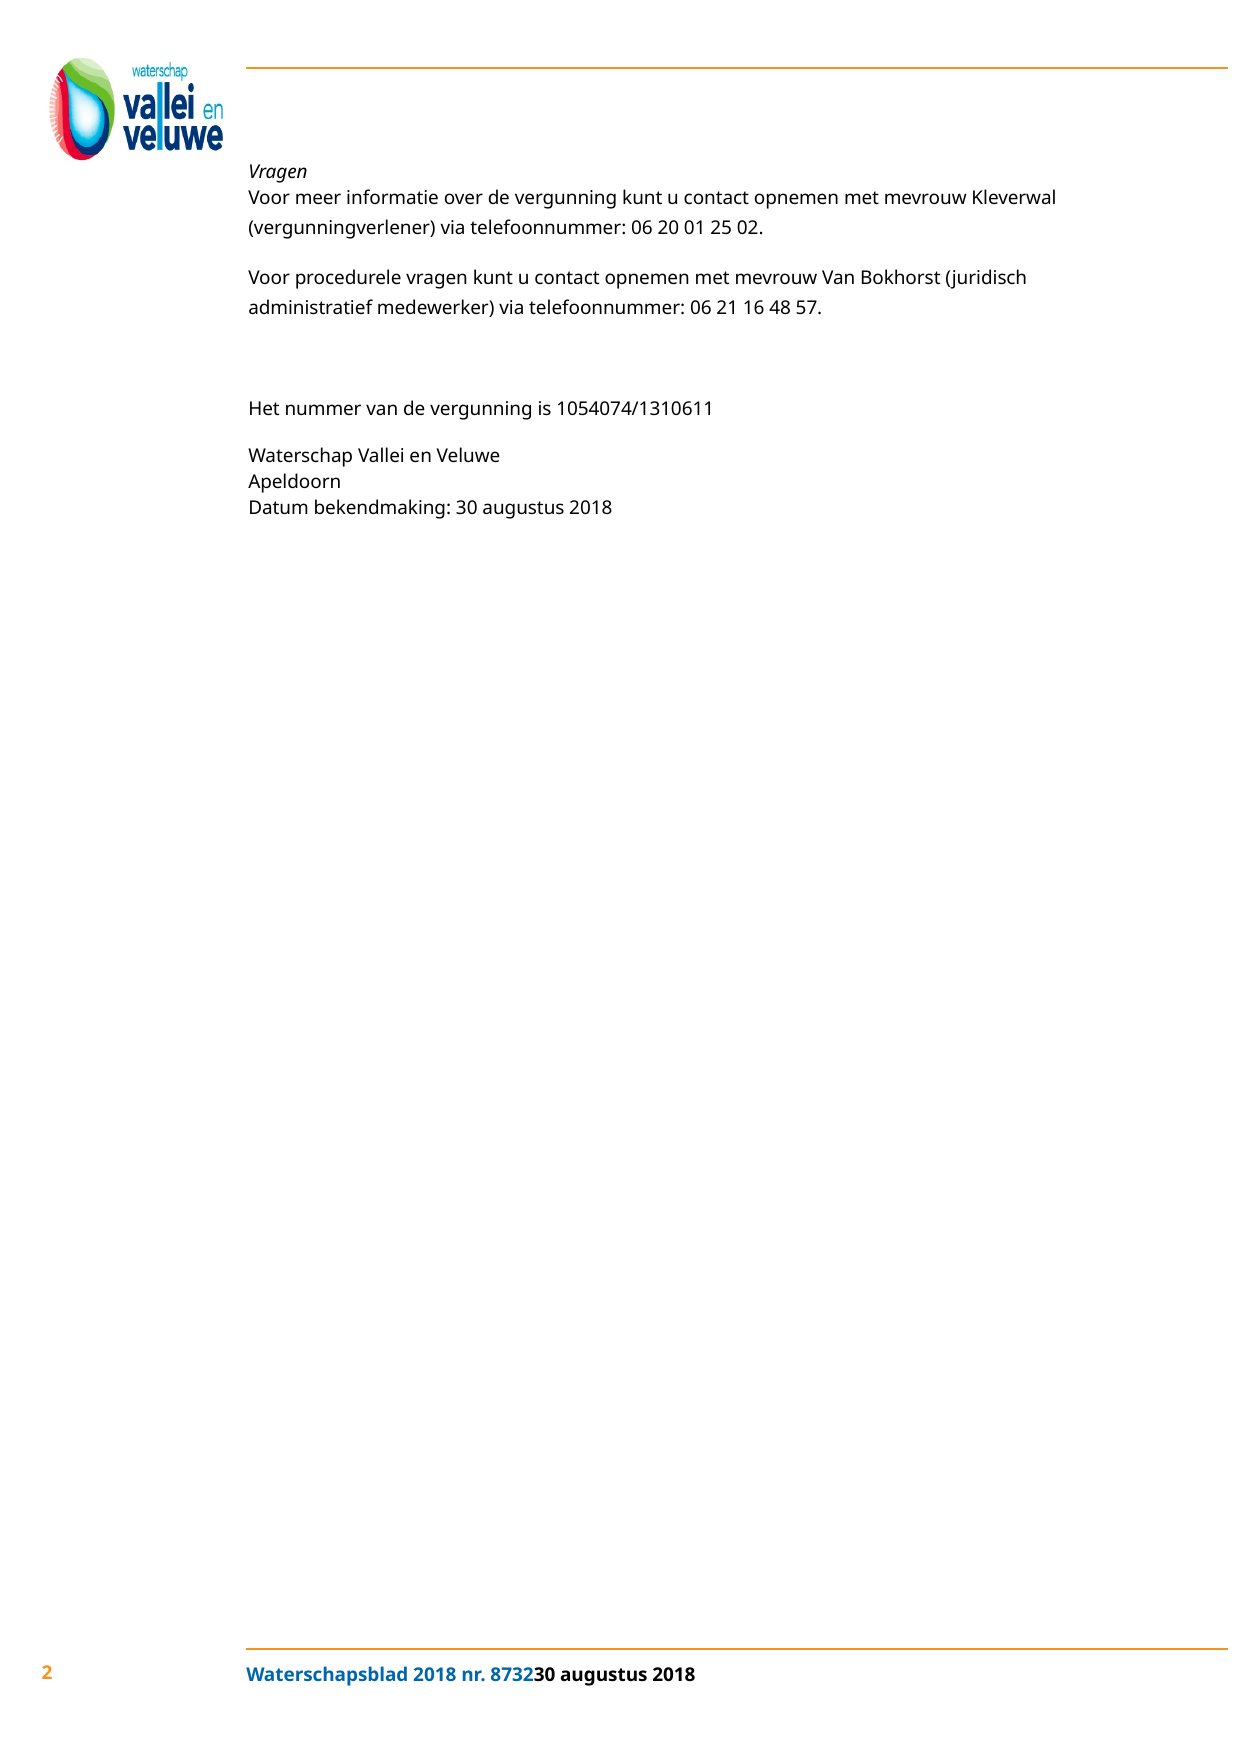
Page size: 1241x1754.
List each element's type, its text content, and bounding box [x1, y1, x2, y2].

picture [41, 47, 231, 172]
text Het nummer van de vergunning is 1054074/1310611 [248, 395, 1152, 421]
text Apeldoorn [248, 468, 1152, 494]
text Voor meer informatie over de vergunning kunt u contact opnemen met mevrouw Kleverwal (vergunningverlener) via telefoonnummer: 06 20 01 25 02. [248, 184, 1152, 240]
text Waterschap Vallei en Veluwe [248, 443, 1152, 468]
text Vragen [248, 159, 1152, 184]
text Datum bekendmaking: 30 augustus 2018 [248, 494, 1152, 520]
text Voor procedurele vragen kunt u contact opnemen met mevrouw Van Bokhorst (juridisch administratief medewerker) via telefoonnummer: 06 21 16 48 57. [248, 264, 1152, 320]
